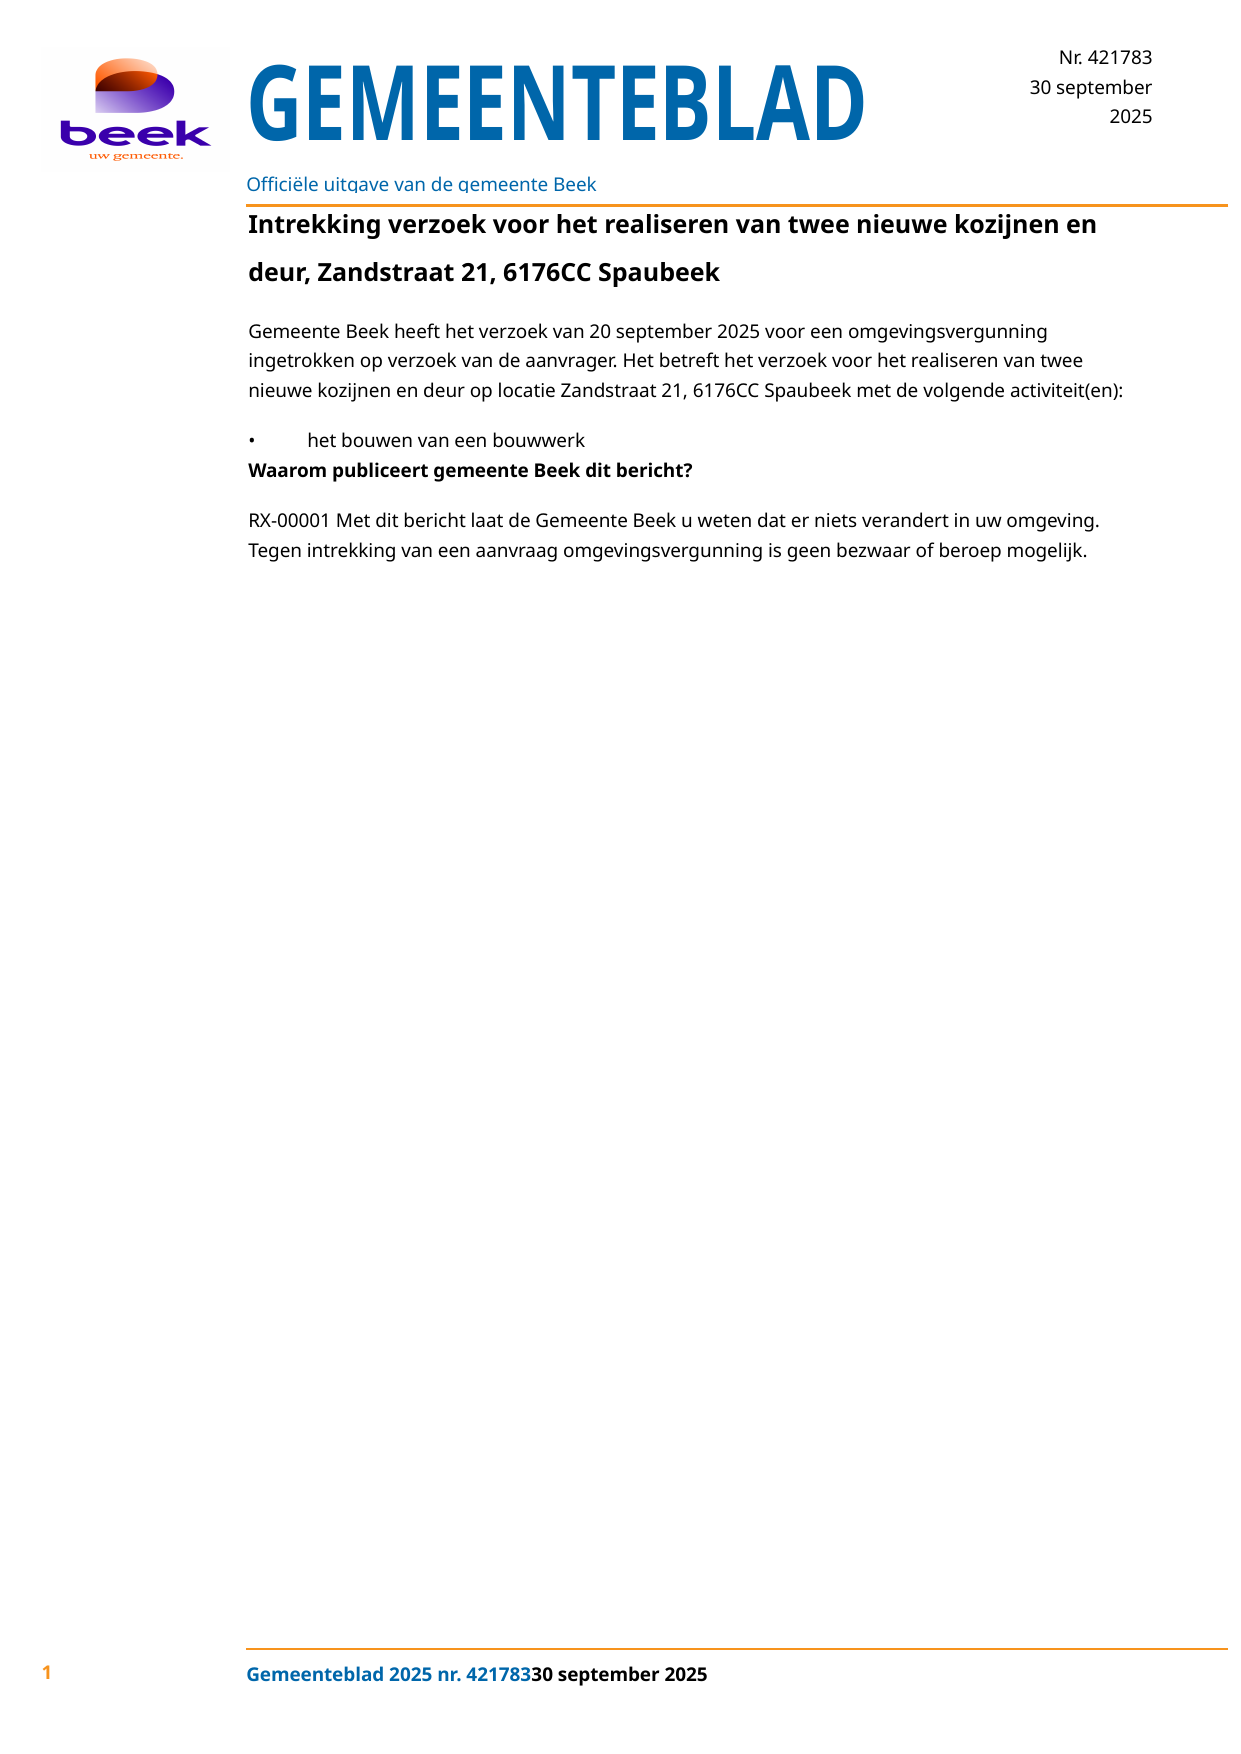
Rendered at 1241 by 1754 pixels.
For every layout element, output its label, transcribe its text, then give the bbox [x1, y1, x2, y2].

text Intrekking verzoek voor het realiseren van twee nieuwe kozijnen en deur, Zandstraat 21, 6176CC Spaubeek [248, 207, 1152, 288]
text Waarom publiceert gemeente Beek dit bericht? [248, 457, 1152, 483]
list het bouwen van een bouwwerk [248, 427, 1152, 453]
picture [41, 47, 231, 172]
text Gemeente Beek heeft het verzoek van 20 september 2025 voor een omgevingsvergunning ingetrokken op verzoek van de aanvrager. Het betreft het verzoek voor het realiseren van twee nieuwe kozijnen en deur op locatie Zandstraat 21, 6176CC Spaubeek met de volgende activiteit(en): [248, 318, 1152, 403]
text RX-00001 Met dit bericht laat de Gemeente Beek u weten dat er niets verandert in uw omgeving. Tegen intrekking van een aanvraag omgevingsvergunning is geen bezwaar of beroep mogelijk. [248, 507, 1152, 563]
